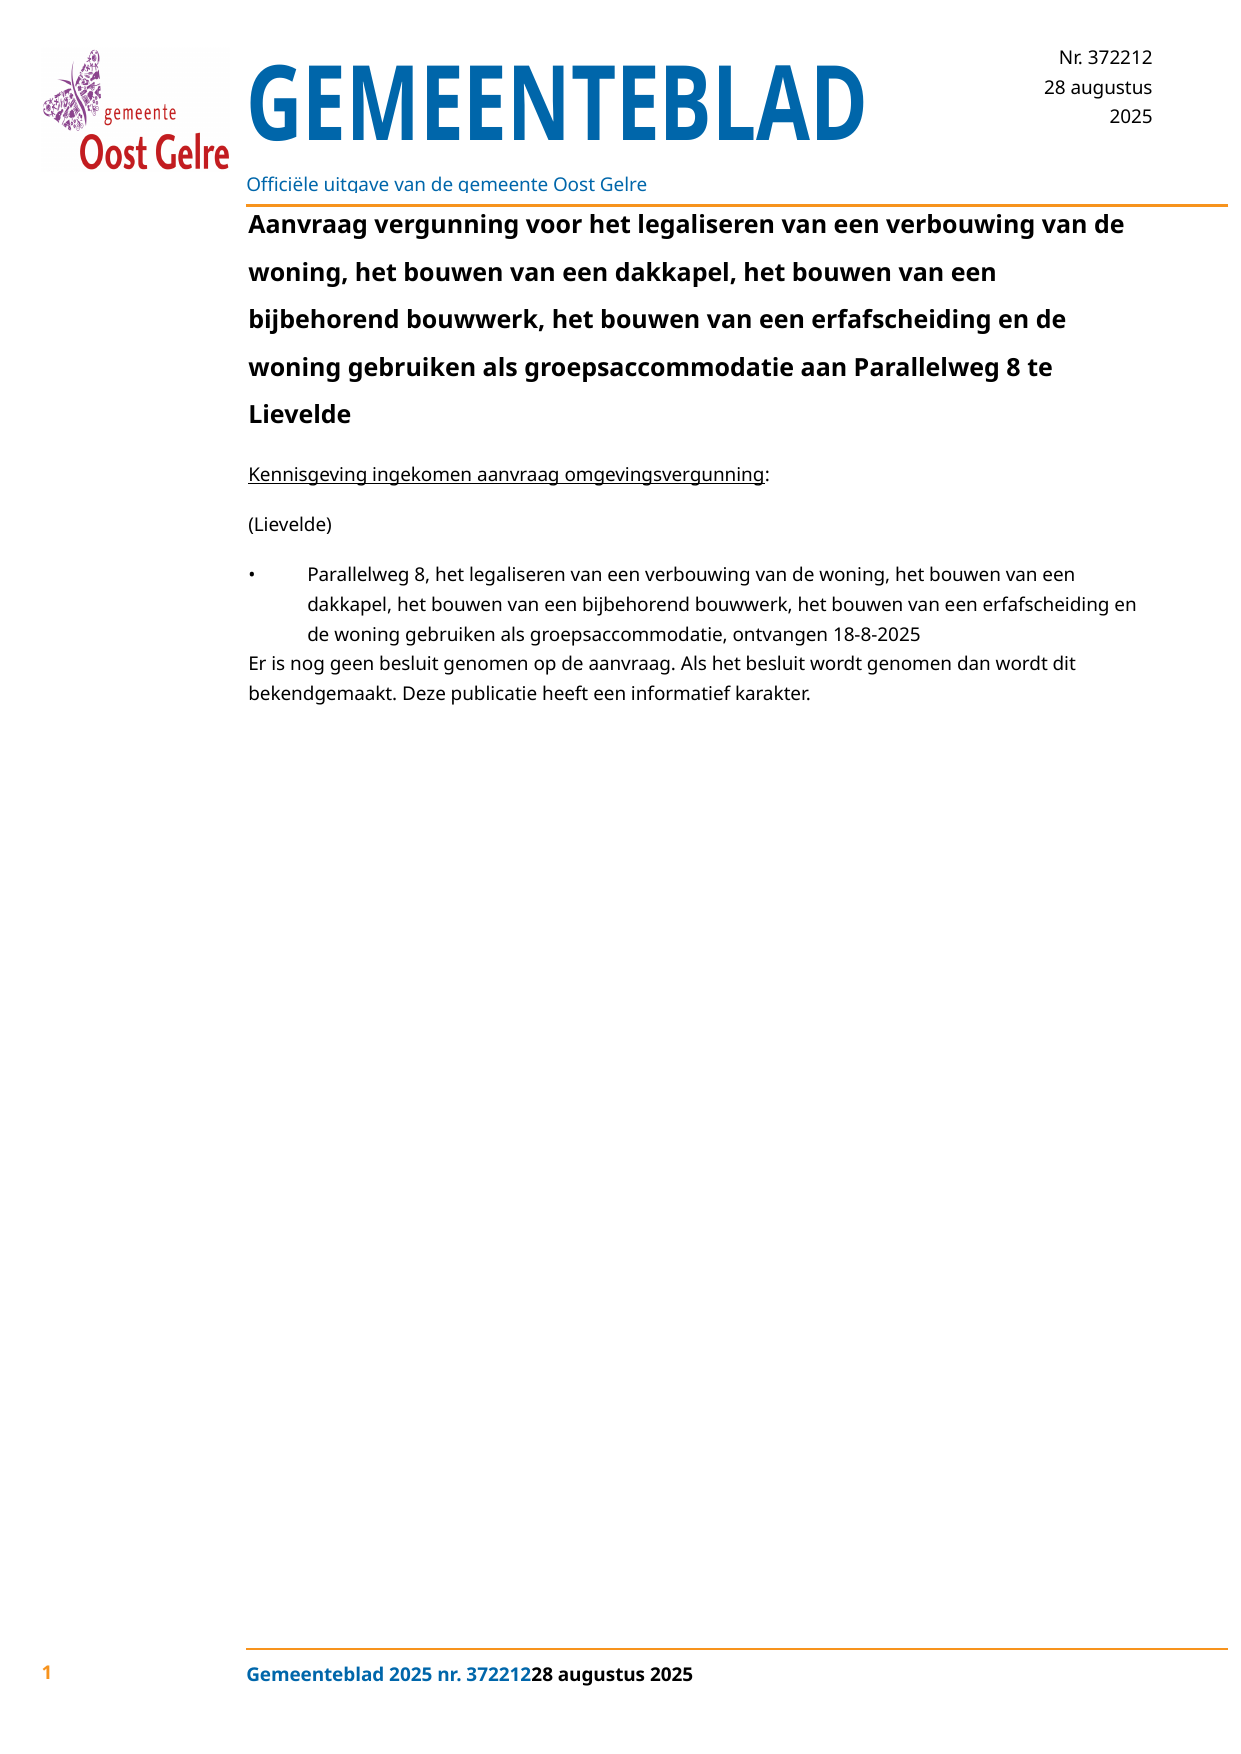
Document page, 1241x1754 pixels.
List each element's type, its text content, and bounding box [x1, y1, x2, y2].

picture [41, 47, 231, 172]
text Aanvraag vergunning voor het legaliseren van een verbouwing van de woning, het bouwen van een dakkapel, het bouwen van een bijbehorend bouwwerk, het bouwen van een erfafscheiding en de woning gebruiken als groepsaccommodatie aan Parallelweg 8 te Lievelde [248, 207, 1152, 431]
text Er is nog geen besluit genomen op de aanvraag. Als het besluit wordt genomen dan wordt dit bekendgemaakt. Deze publicatie heeft een informatief karakter. [248, 650, 1152, 706]
list Parallelweg 8, het legaliseren van een verbouwing van de woning, het bouwen van een dakkapel, het bouwen van een bijbehorend bouwwerk, het bouwen van een erfafscheiding en de woning gebruiken als groepsaccommodatie, ontvangen 18-8-2025 [248, 562, 1152, 646]
text Kennisgeving ingekomen aanvraag omgevingsvergunning: [248, 461, 1152, 486]
text (Lievelde) [248, 511, 1152, 537]
